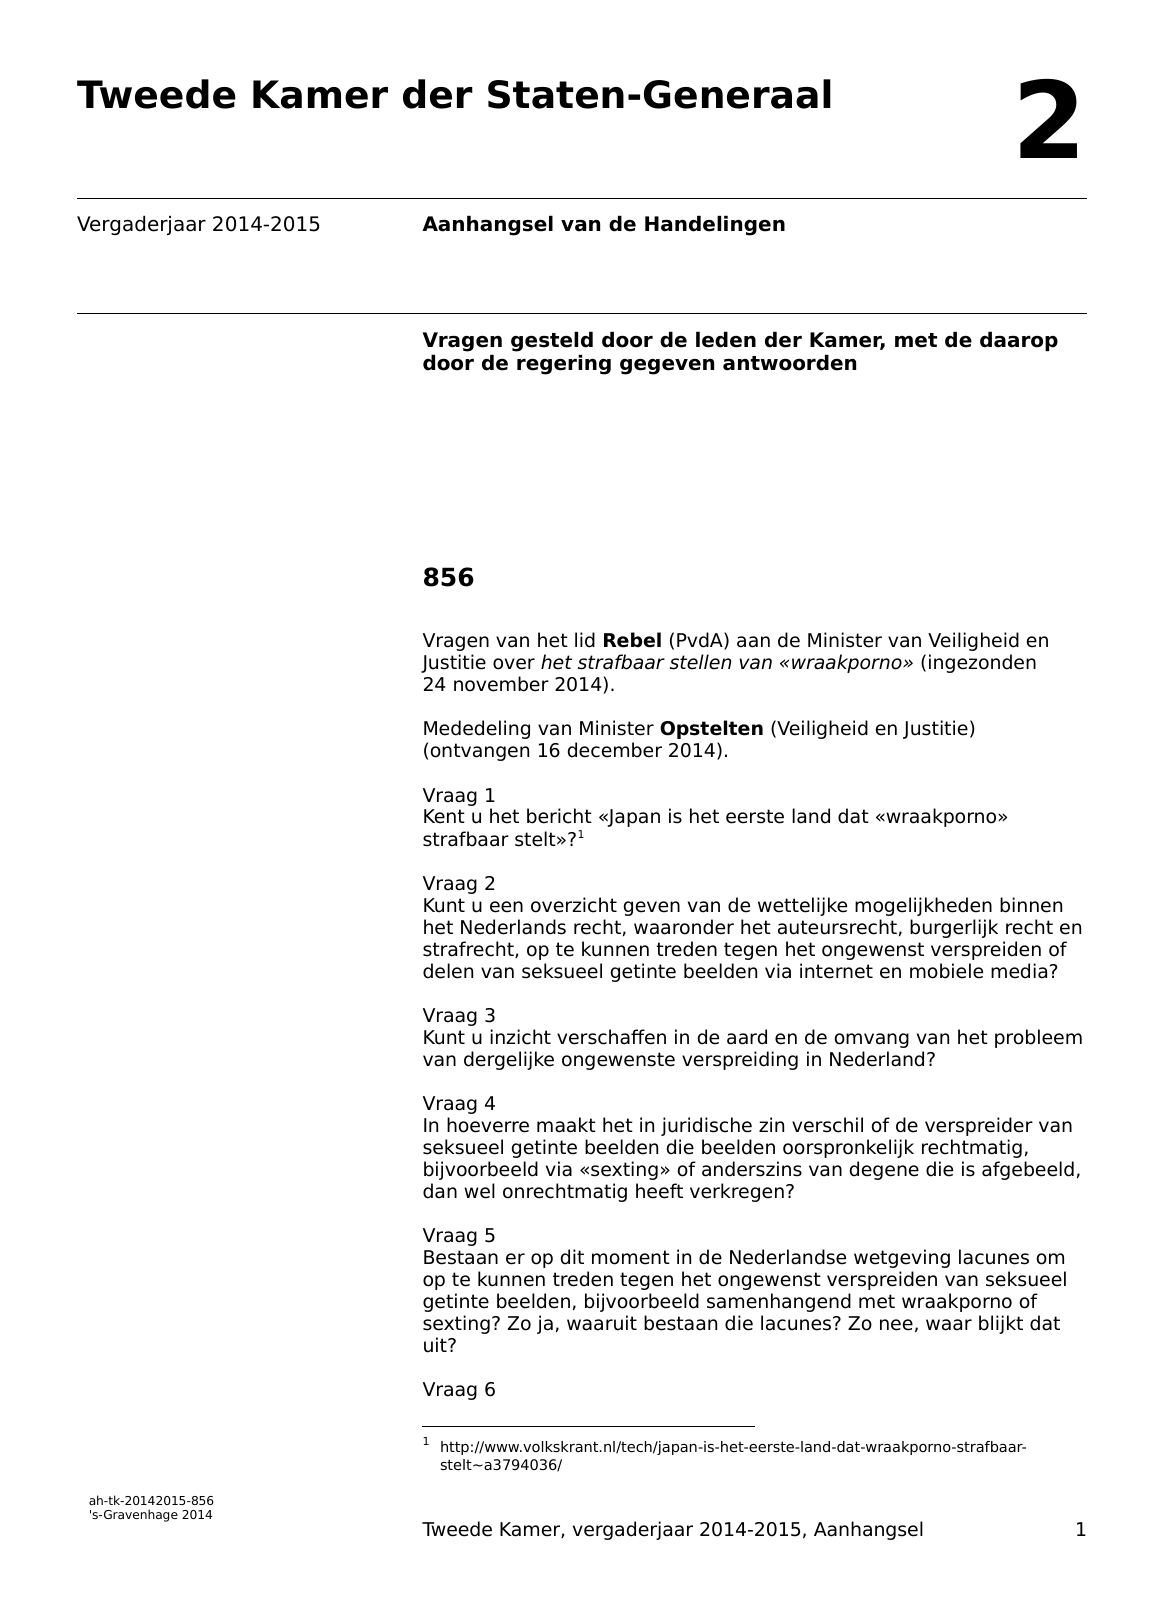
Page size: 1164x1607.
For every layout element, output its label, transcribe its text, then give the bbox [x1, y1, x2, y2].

text Vraag 4 [422, 1093, 1087, 1115]
table_header Tweede Kamer der Staten-Generaal [77, 59, 886, 198]
table_cell Aanhangsel van de Handelingen [422, 199, 1087, 313]
text Bestaan er op dit moment in de Nederlandse wetgeving lacunes om op te kunnen treden tegen het ongewenst verspreiden van seksueel getinte beelden, bijvoorbeeld samenhangend met wraakporno of sexting? Zo ja, waaruit bestaan die lacunes? Zo nee, waar blijkt dat uit? [422, 1247, 1087, 1357]
text Vraag 3 [422, 1005, 1087, 1027]
text Vraag 5 [422, 1225, 1087, 1247]
table_cell Vergaderjaar 2014-2015 [77, 199, 422, 313]
text Vraag 1 [422, 784, 1087, 806]
text In hoeverre maakt het in juridische zin verschil of de verspreider van seksueel getinte beelden die beelden oorspronkelijk rechtmatig, bijvoorbeeld via «sexting» of anderszins van degene die is afgebeeld, dan wel onrechtmatig heeft verkregen? [422, 1115, 1087, 1203]
text 's-Gravenhage 2014 [88, 1508, 323, 1522]
text Vraag 2 [422, 873, 1087, 894]
text Kent u het bericht «Japan is het eerste land dat «wraakporno» strafbaar stelt»? [422, 806, 1087, 850]
table_header 2 [886, 59, 1087, 198]
text Kunt u inzicht verschaffen in de aard en de omvang van het probleem van dergelijke ongewenste verspreiding in Nederland? [422, 1027, 1087, 1071]
text ah-tk-20142015-856 [88, 1494, 323, 1508]
text Vraag 6 [422, 1379, 1087, 1401]
text 856 [422, 563, 1087, 592]
text http://www.volkskrant.nl/tech/japan-is-het-eerste-land-dat-wraakporno-strafbaar-stelt~a3794036/ [422, 1435, 1087, 1474]
table_cell [77, 314, 422, 375]
text Kunt u een overzicht geven van de wettelijke mogelijkheden binnen het Nederlands recht, waaronder het auteursrecht, burgerlijk recht en strafrecht, op te kunnen treden tegen het ongewenst verspreiden of delen van seksueel getinte beelden via internet en mobiele media? [422, 894, 1087, 982]
text Vragen van het lid Rebel (PvdA) aan de Minister van Veiligheid en Justitie over het strafbaar stellen van «wraakporno» (ingezonden 24 november 2014). [422, 630, 1087, 696]
table_cell Vragen gesteld door de leden der Kamer, met de daarop door de regering gegeven antwoorden [422, 314, 1087, 375]
text Mededeling van Minister Opstelten (Veiligheid en Justitie) (ontvangen 16 december 2014). [422, 718, 1087, 762]
